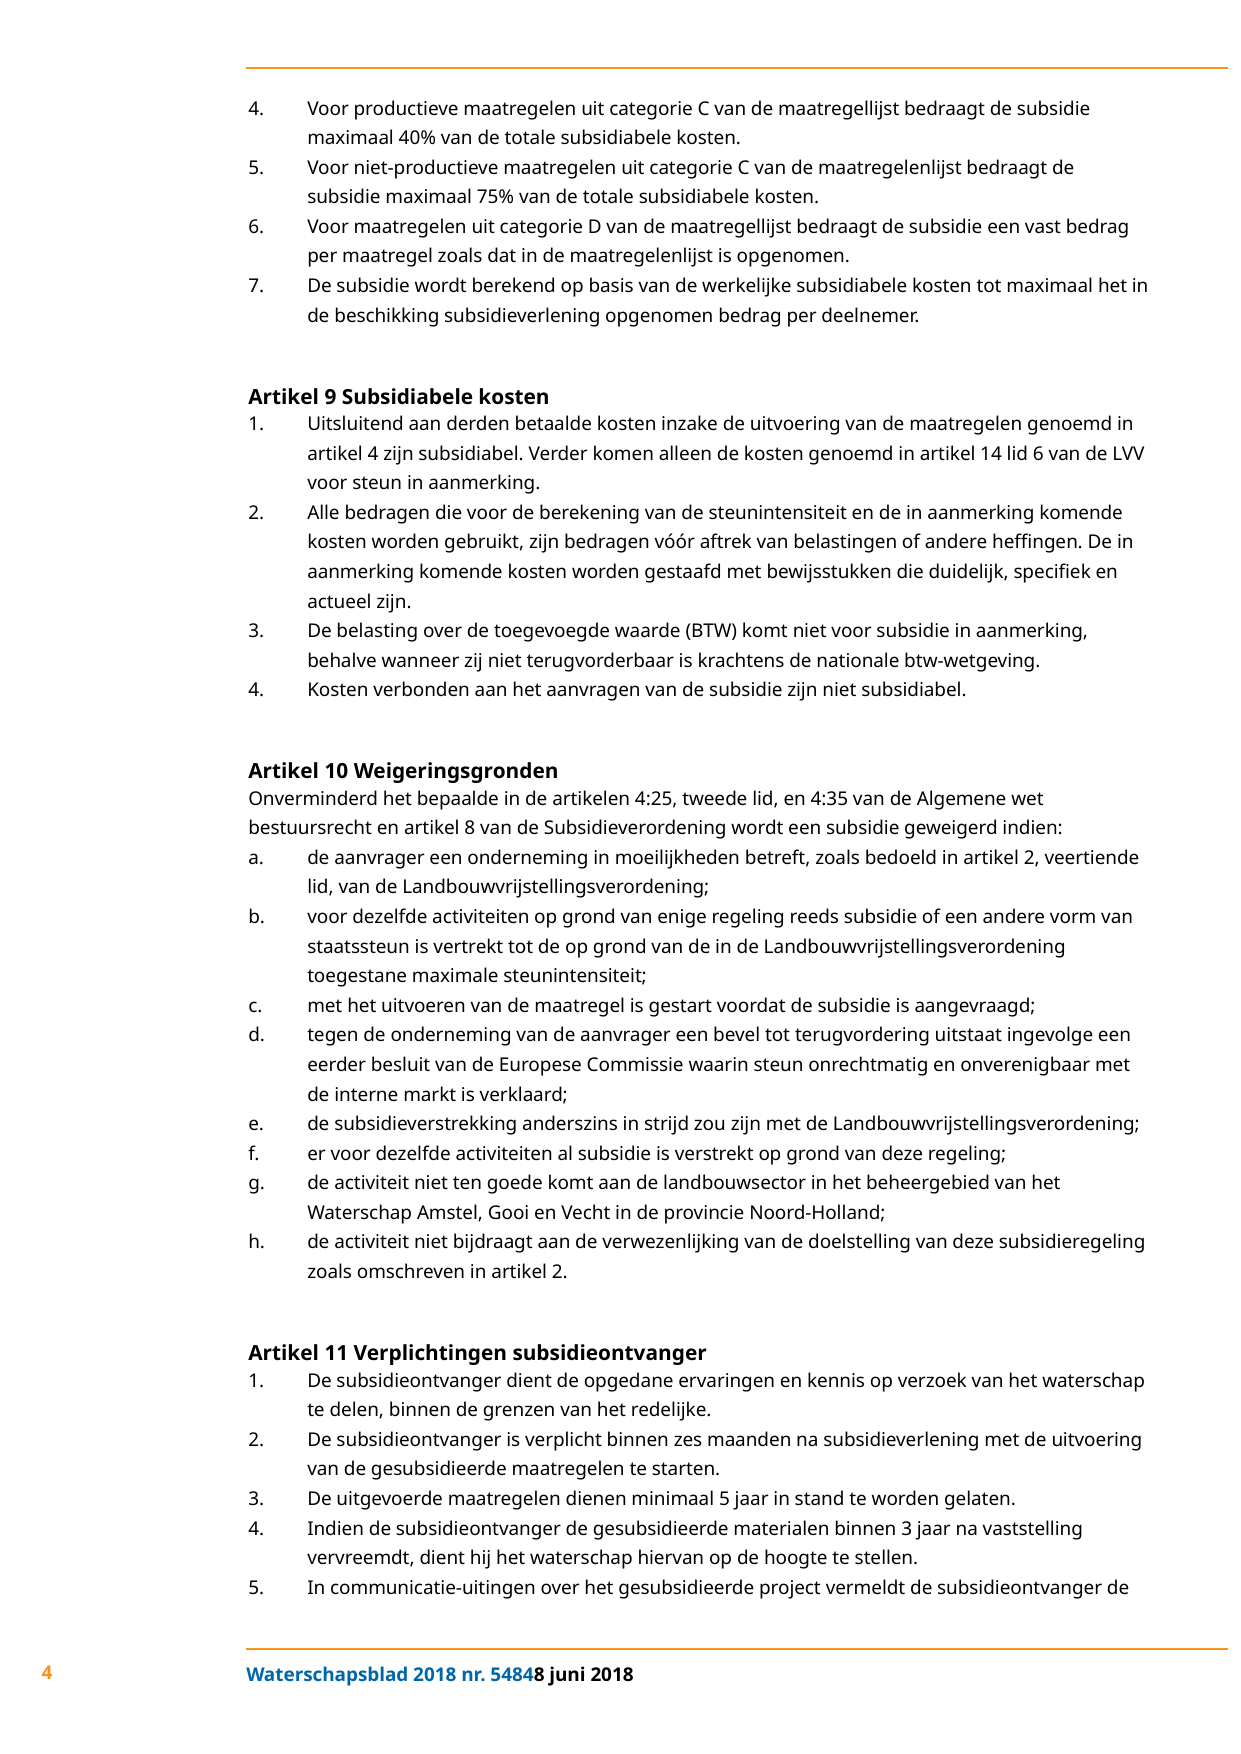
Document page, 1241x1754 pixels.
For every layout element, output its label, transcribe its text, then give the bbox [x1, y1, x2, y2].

list Voor niet-productieve maatregelen uit categorie C van de maatregelenlijst bedraagt de subsidie maximaal 75% van de totale subsidiabele kosten. [248, 154, 1152, 209]
list De belasting over de toegevoegde waarde (BTW) komt niet voor subsidie in aanmerking, behalve wanneer zij niet terugvorderbaar is krachtens de nationale btw-wetgeving. [248, 617, 1152, 673]
list de activiteit niet ten goede komt aan de landbouwsector in het beheergebied van het Waterschap Amstel, Gooi en Vecht in de provincie Noord-Holland; [248, 1169, 1152, 1225]
picture [41, 47, 231, 172]
list de subsidieverstrekking anderszins in strijd zou zijn met de Landbouwvrijstellingsverordening; [248, 1110, 1152, 1136]
list Voor productieve maatregelen uit categorie C van de maatregellijst bedraagt de subsidie maximaal 40% van de totale subsidiabele kosten. [248, 95, 1152, 150]
list Kosten verbonden aan het aanvragen van de subsidie zijn niet subsidiabel. [248, 677, 1152, 702]
text Artikel 11 Verplichtingen subsidieontvanger [248, 1338, 1152, 1367]
list In communicatie-uitingen over het gesubsidieerde project vermeldt de subsidieontvanger de [248, 1574, 1152, 1599]
list De subsidieontvanger dient de opgedane ervaringen en kennis op verzoek van het waterschap te delen, binnen de grenzen van het redelijke. [248, 1367, 1152, 1422]
list Voor maatregelen uit categorie D van de maatregellijst bedraagt de subsidie een vast bedrag per maatregel zoals dat in de maatregelenlijst is opgenomen. [248, 213, 1152, 268]
list De subsidie wordt berekend op basis van de werkelijke subsidiabele kosten tot maximaal het in de beschikking subsidieverlening opgenomen bedrag per deelnemer. [248, 272, 1152, 328]
list voor dezelfde activiteiten op grond van enige regeling reeds subsidie of een andere vorm van staatssteun is vertrekt tot de op grond van de in de Landbouwvrijstellingsverordening toegestane maximale steunintensiteit; [248, 903, 1152, 988]
list met het uitvoeren van de maatregel is gestart voordat de subsidie is aangevraagd; [248, 992, 1152, 1018]
list er voor dezelfde activiteiten al subsidie is verstrekt op grond van deze regeling; [248, 1140, 1152, 1166]
list de activiteit niet bijdraagt aan de verwezenlijking van de doelstelling van deze subsidieregeling zoals omschreven in artikel 2. [248, 1229, 1152, 1284]
list Uitsluitend aan derden betaalde kosten inzake de uitvoering van de maatregelen genoemd in artikel 4 zijn subsidiabel. Verder komen alleen de kosten genoemd in artikel 14 lid 6 van de LVV voor steun in aanmerking. [248, 410, 1152, 495]
list De uitgevoerde maatregelen dienen minimaal 5 jaar in stand te worden gelaten. [248, 1485, 1152, 1511]
list De subsidieontvanger is verplicht binnen zes maanden na subsidieverlening met de uitvoering van de gesubsidieerde maatregelen te starten. [248, 1426, 1152, 1481]
list Indien de subsidieontvanger de gesubsidieerde materialen binnen 3 jaar na vaststelling vervreemdt, dient hij het waterschap hiervan op de hoogte te stellen. [248, 1515, 1152, 1570]
list de aanvrager een onderneming in moeilijkheden betreft, zoals bedoeld in artikel 2, veertiende lid, van de Landbouwvrijstellingsverordening; [248, 844, 1152, 899]
text Onverminderd het bepaalde in de artikelen 4:25, tweede lid, en 4:35 van de Algemene wet bestuursrecht en artikel 8 van de Subsidieverordening wordt een subsidie geweigerd indien: [248, 785, 1152, 840]
list tegen de onderneming van de aanvrager een bevel tot terugvordering uitstaat ingevolge een eerder besluit van de Europese Commissie waarin steun onrechtmatig en onverenigbaar met de interne markt is verklaard; [248, 1022, 1152, 1107]
text Artikel 10 Weigeringsgronden [248, 757, 1152, 785]
text Artikel 9 Subsidiabele kosten [248, 382, 1152, 410]
list Alle bedragen die voor de berekening van de steunintensiteit en de in aanmerking komende kosten worden gebruikt, zijn bedragen vóór aftrek van belastingen of andere heffingen. De in aanmerking komende kosten worden gestaafd met bewijsstukken die duidelijk, specifiek en actueel zijn. [248, 499, 1152, 613]
